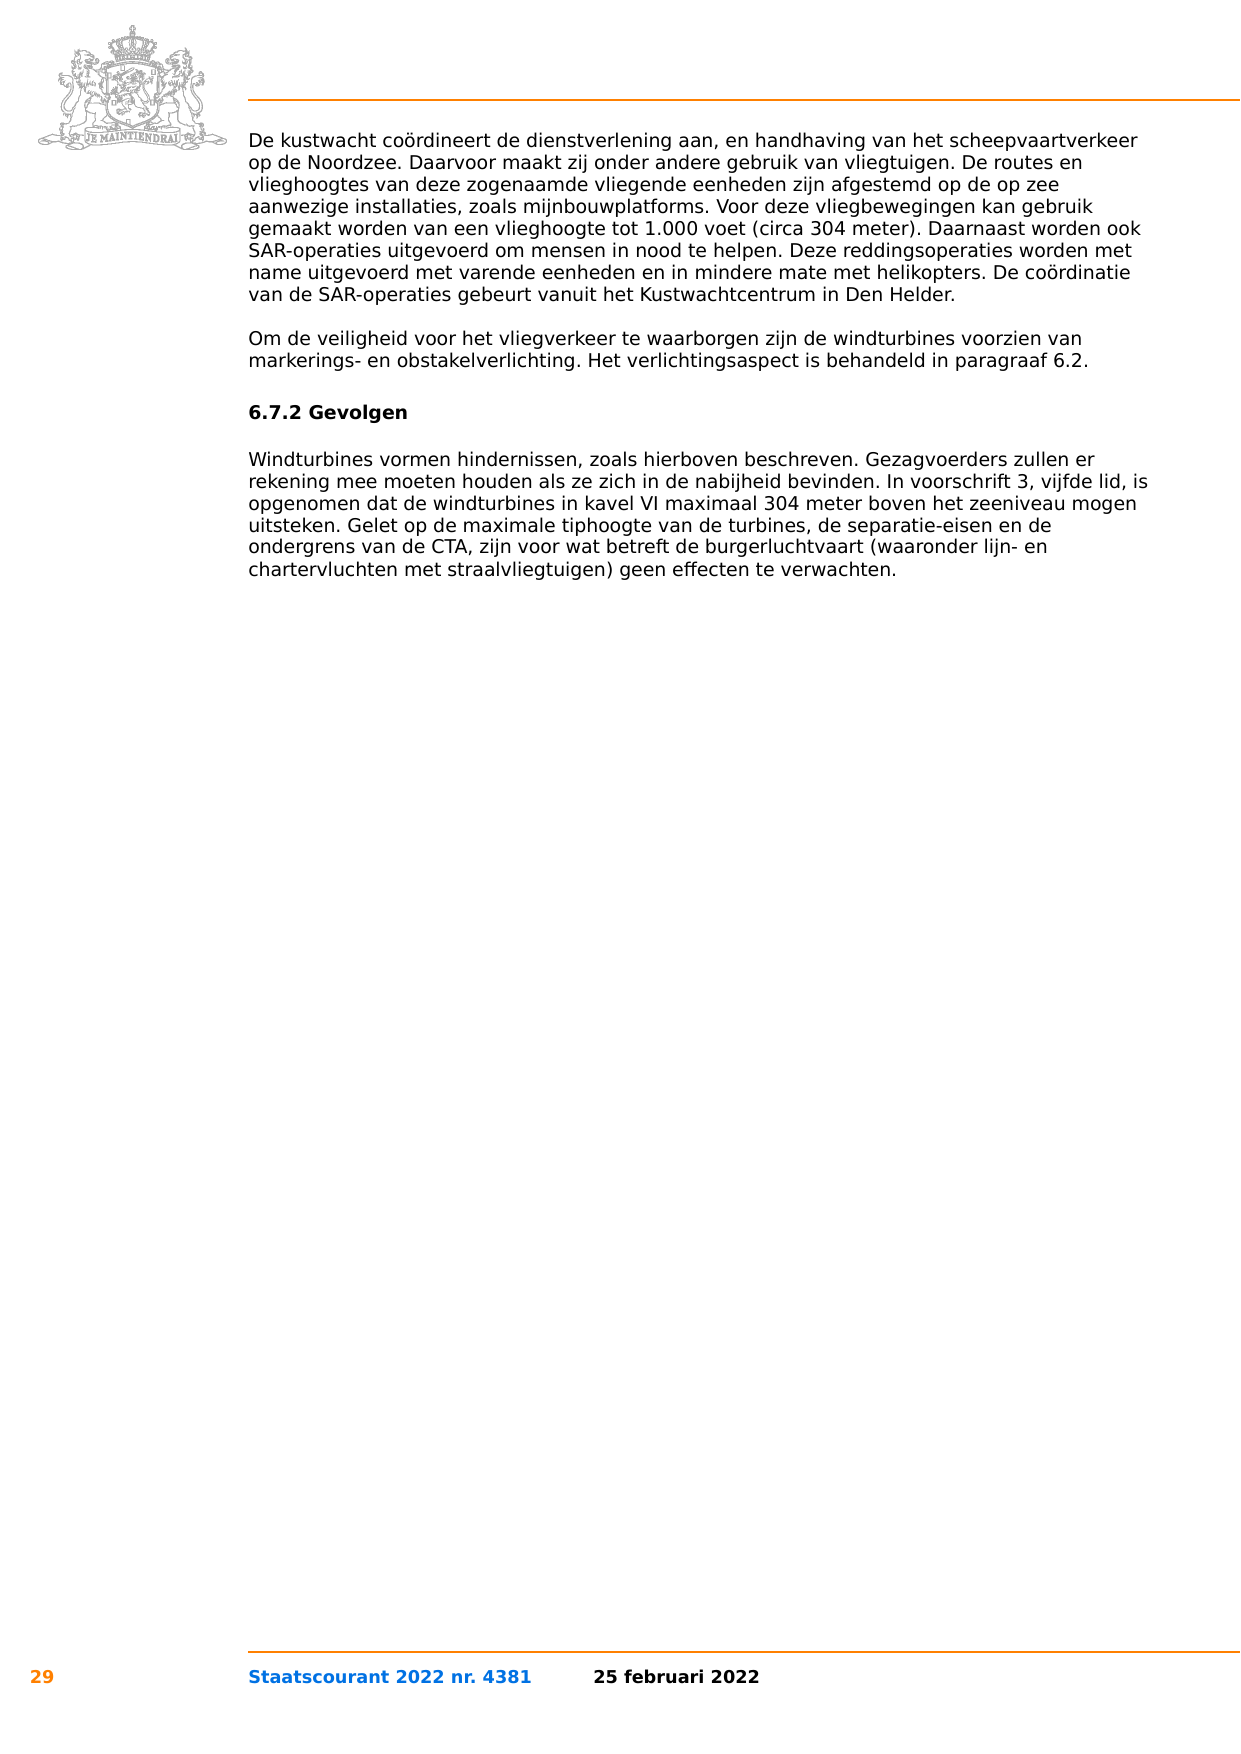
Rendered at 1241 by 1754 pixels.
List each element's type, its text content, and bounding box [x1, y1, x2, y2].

text Windturbines vormen hindernissen, zoals hierboven beschreven. Gezagvoerders zullen er rekening mee moeten houden als ze zich in de nabijheid bevinden. In voorschrift 3, vijfde lid, is opgenomen dat de windturbines in kavel VI maximaal 304 meter boven het zeeniveau mogen uitsteken. Gelet op de maximale tiphoogte van de turbines, de separatie-eisen en de ondergrens van de CTA, zijn voor wat betreft de burgerluchtvaart (waaronder lijn- en chartervluchten met straalvliegtuigen) geen effecten te verwachten. [248, 448, 1163, 580]
subtitle 6.7.2 Gevolgen [248, 402, 1163, 423]
picture [38, 25, 227, 150]
text Om de veiligheid voor het vliegverkeer te waarborgen zijn de windturbines voorzien van markerings- en obstakelverlichting. Het verlichtingsaspect is behandeld in paragraaf 6.2. [248, 328, 1163, 372]
text De kustwacht coördineert de dienstverlening aan, en handhaving van het scheepvaartverkeer op de Noordzee. Daarvoor maakt zij onder andere gebruik van vliegtuigen. De routes en vlieghoogtes van deze zogenaamde vliegende eenheden zijn afgestemd op de op zee aanwezige installaties, zoals mijnbouwplatforms. Voor deze vliegbewegingen kan gebruik gemaakt worden van een vlieghoogte tot 1.000 voet (circa 304 meter). Daarnaast worden ook SAR-operaties uitgevoerd om mensen in nood te helpen. Deze reddingsoperaties worden met name uitgevoerd met varende eenheden en in mindere mate met helikopters. De coördinatie van de SAR-operaties gebeurt vanuit het Kustwachtcentrum in Den Helder. [248, 130, 1163, 306]
